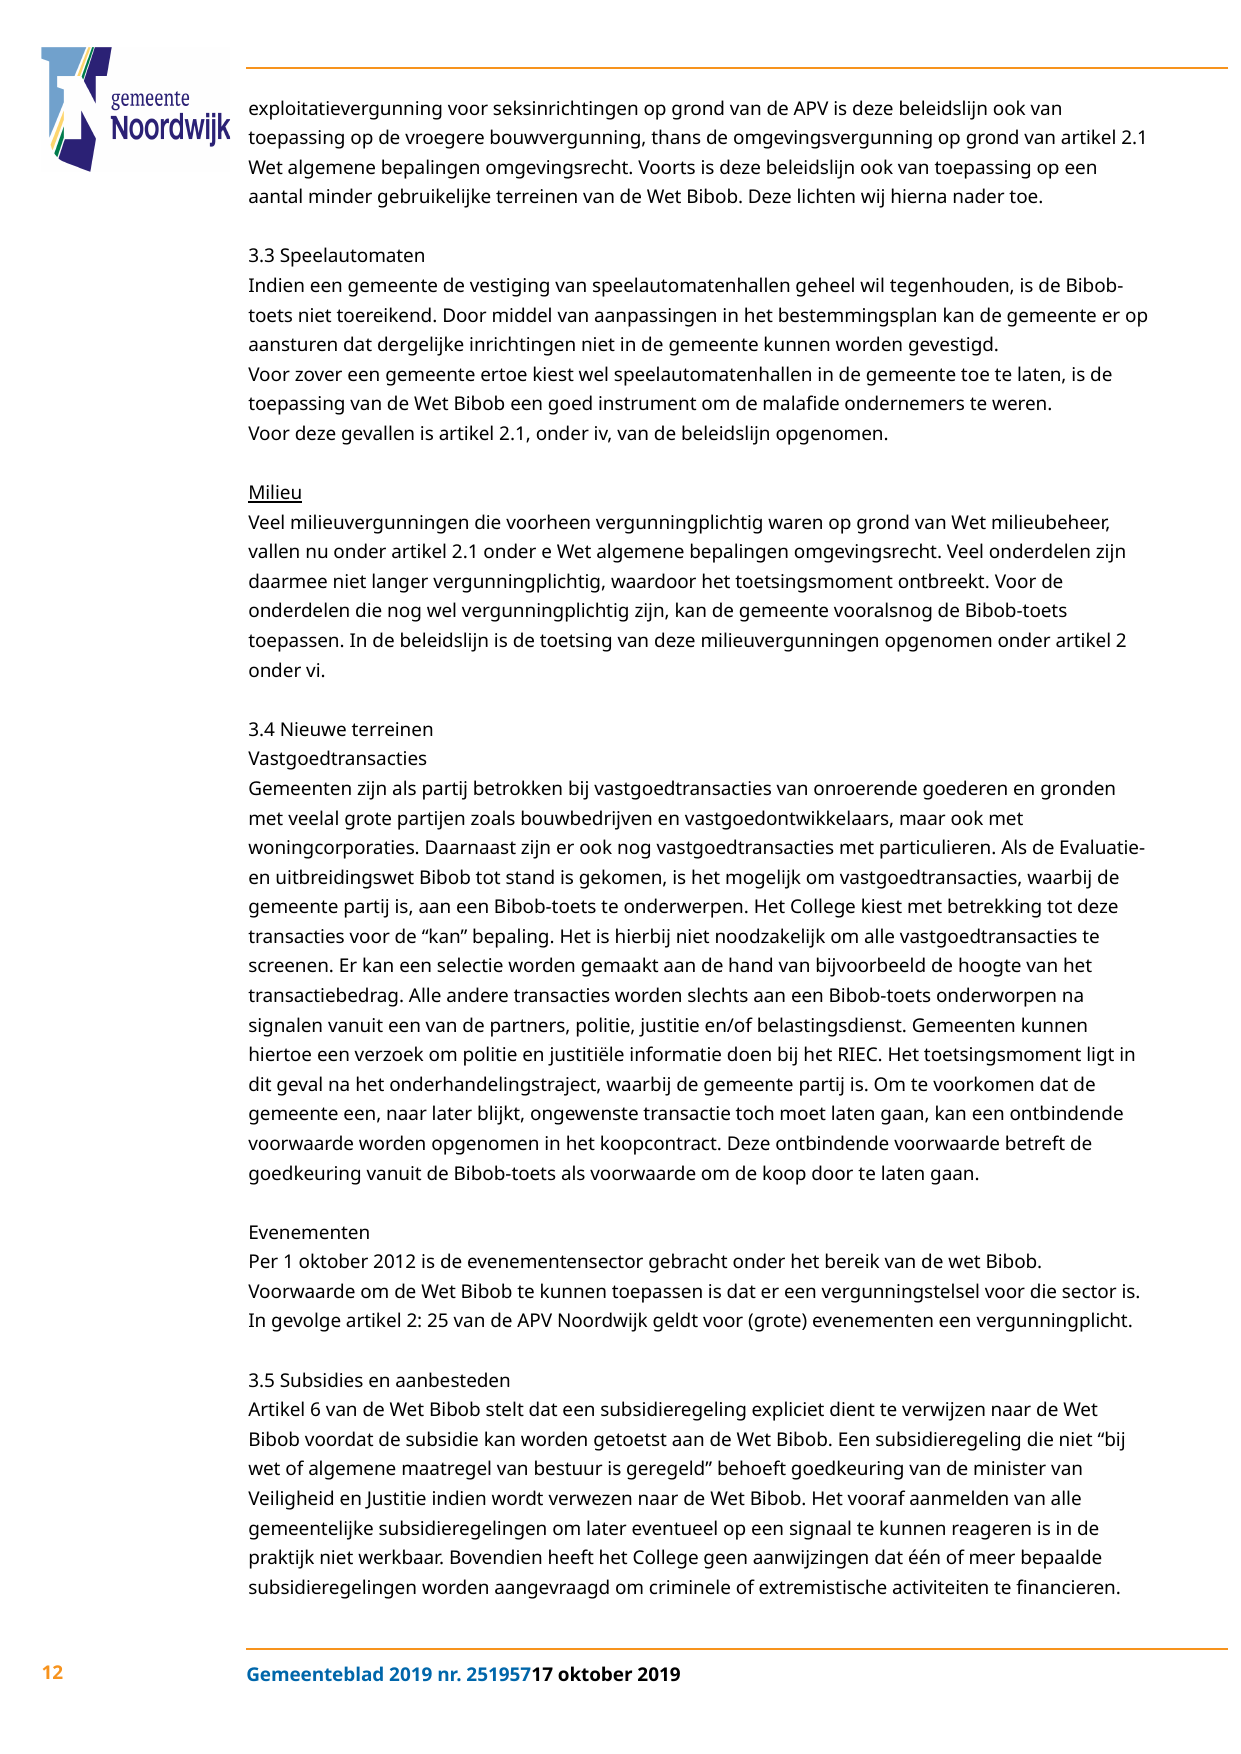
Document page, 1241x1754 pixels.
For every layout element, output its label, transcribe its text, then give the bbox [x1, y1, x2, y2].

text Indien een gemeente de vestiging van speelautomatenhallen geheel wil tegenhouden, is de Bibob-toets niet toereikend. Door middel van aanpassingen in het bestemmingsplan kan de gemeente er op aansturen dat dergelijke inrichtingen niet in de gemeente kunnen worden gevestigd. [248, 272, 1152, 357]
text Voor zover een gemeente ertoe kiest wel speelautomatenhallen in de gemeente toe te laten, is de toepassing van de Wet Bibob een goed instrument om de malafide ondernemers te weren. [248, 361, 1152, 416]
text 3.5 Subsidies en aanbesteden [248, 1367, 1152, 1393]
text exploitatievergunning voor seksinrichtingen op grond van de APV is deze beleidslijn ook van toepassing op de vroegere bouwvergunning, thans de omgevingsvergunning op grond van artikel 2.1 Wet algemene bepalingen omgevingsrecht. Voorts is deze beleidslijn ook van toepassing op een aantal minder gebruikelijke terreinen van de Wet Bibob. Deze lichten wij hierna nader toe. [248, 95, 1152, 209]
text Vastgoedtransacties [248, 746, 1152, 771]
text Per 1 oktober 2012 is de evenementensector gebracht onder het bereik van de wet Bibob. Voorwaarde om de Wet Bibob te kunnen toepassen is dat er een vergunningstelsel voor die sector is. In gevolge artikel 2: 25 van de APV Noordwijk geldt voor (grote) evenementen een vergunningplicht. [248, 1248, 1152, 1333]
text Voor deze gevallen is artikel 2.1, onder iv, van de beleidslijn opgenomen. [248, 420, 1152, 446]
picture [41, 47, 231, 172]
text 3.3 Speelautomaten [248, 243, 1152, 268]
text Evenementen [248, 1219, 1152, 1245]
text Artikel 6 van de Wet Bibob stelt dat een subsidieregeling expliciet dient te verwijzen naar de Wet Bibob voordat de subsidie kan worden getoetst aan de Wet Bibob. Een subsidieregeling die niet “bij wet of algemene maatregel van bestuur is geregeld” behoeft goedkeuring van de minister van Veiligheid en Justitie indien wordt verwezen naar de Wet Bibob. Het vooraf aanmelden van alle gemeentelijke subsidieregelingen om later eventueel op een signaal te kunnen reageren is in de praktijk niet werkbaar. Bovendien heeft het College geen aanwijzingen dat één of meer bepaalde subsidieregelingen worden aangevraagd om criminele of extremistische activiteiten te financieren. [248, 1396, 1152, 1600]
text Veel milieuvergunningen die voorheen vergunningplichtig waren op grond van Wet milieubeheer, vallen nu onder artikel 2.1 onder e Wet algemene bepalingen omgevingsrecht. Veel onderdelen zijn daarmee niet langer vergunningplichtig, waardoor het toetsingsmoment ontbreekt. Voor de onderdelen die nog wel vergunningplichtig zijn, kan de gemeente vooralsnog de Bibob-toets toepassen. In de beleidslijn is de toetsing van deze milieuvergunningen opgenomen onder artikel 2 onder vi. [248, 509, 1152, 683]
text Milieu [248, 479, 1152, 505]
text 3.4 Nieuwe terreinen [248, 716, 1152, 742]
text Gemeenten zijn als partij betrokken bij vastgoedtransacties van onroerende goederen en gronden met veelal grote partijen zoals bouwbedrijven en vastgoedontwikkelaars, maar ook met woningcorporaties. Daarnaast zijn er ook nog vastgoedtransacties met particulieren. Als de Evaluatie- en uitbreidingswet Bibob tot stand is gekomen, is het mogelijk om vastgoedtransacties, waarbij de gemeente partij is, aan een Bibob-toets te onderwerpen. Het College kiest met betrekking tot deze transacties voor de “kan” bepaling. Het is hierbij niet noodzakelijk om alle vastgoedtransacties te screenen. Er kan een selectie worden gemaakt aan de hand van bijvoorbeeld de hoogte van het transactiebedrag. Alle andere transacties worden slechts aan een Bibob-toets onderworpen na signalen vanuit een van de partners, politie, justitie en/of belastingsdienst. Gemeenten kunnen hiertoe een verzoek om politie en justitiële informatie doen bij het RIEC. Het toetsingsmoment ligt in dit geval na het onderhandelingstraject, waarbij de gemeente partij is. Om te voorkomen dat de gemeente een, naar later blijkt, ongewenste transactie toch moet laten gaan, kan een ontbindende voorwaarde worden opgenomen in het koopcontract. Deze ontbindende voorwaarde betreft de goedkeuring vanuit de Bibob-toets als voorwaarde om de koop door te laten gaan. [248, 775, 1152, 1186]
